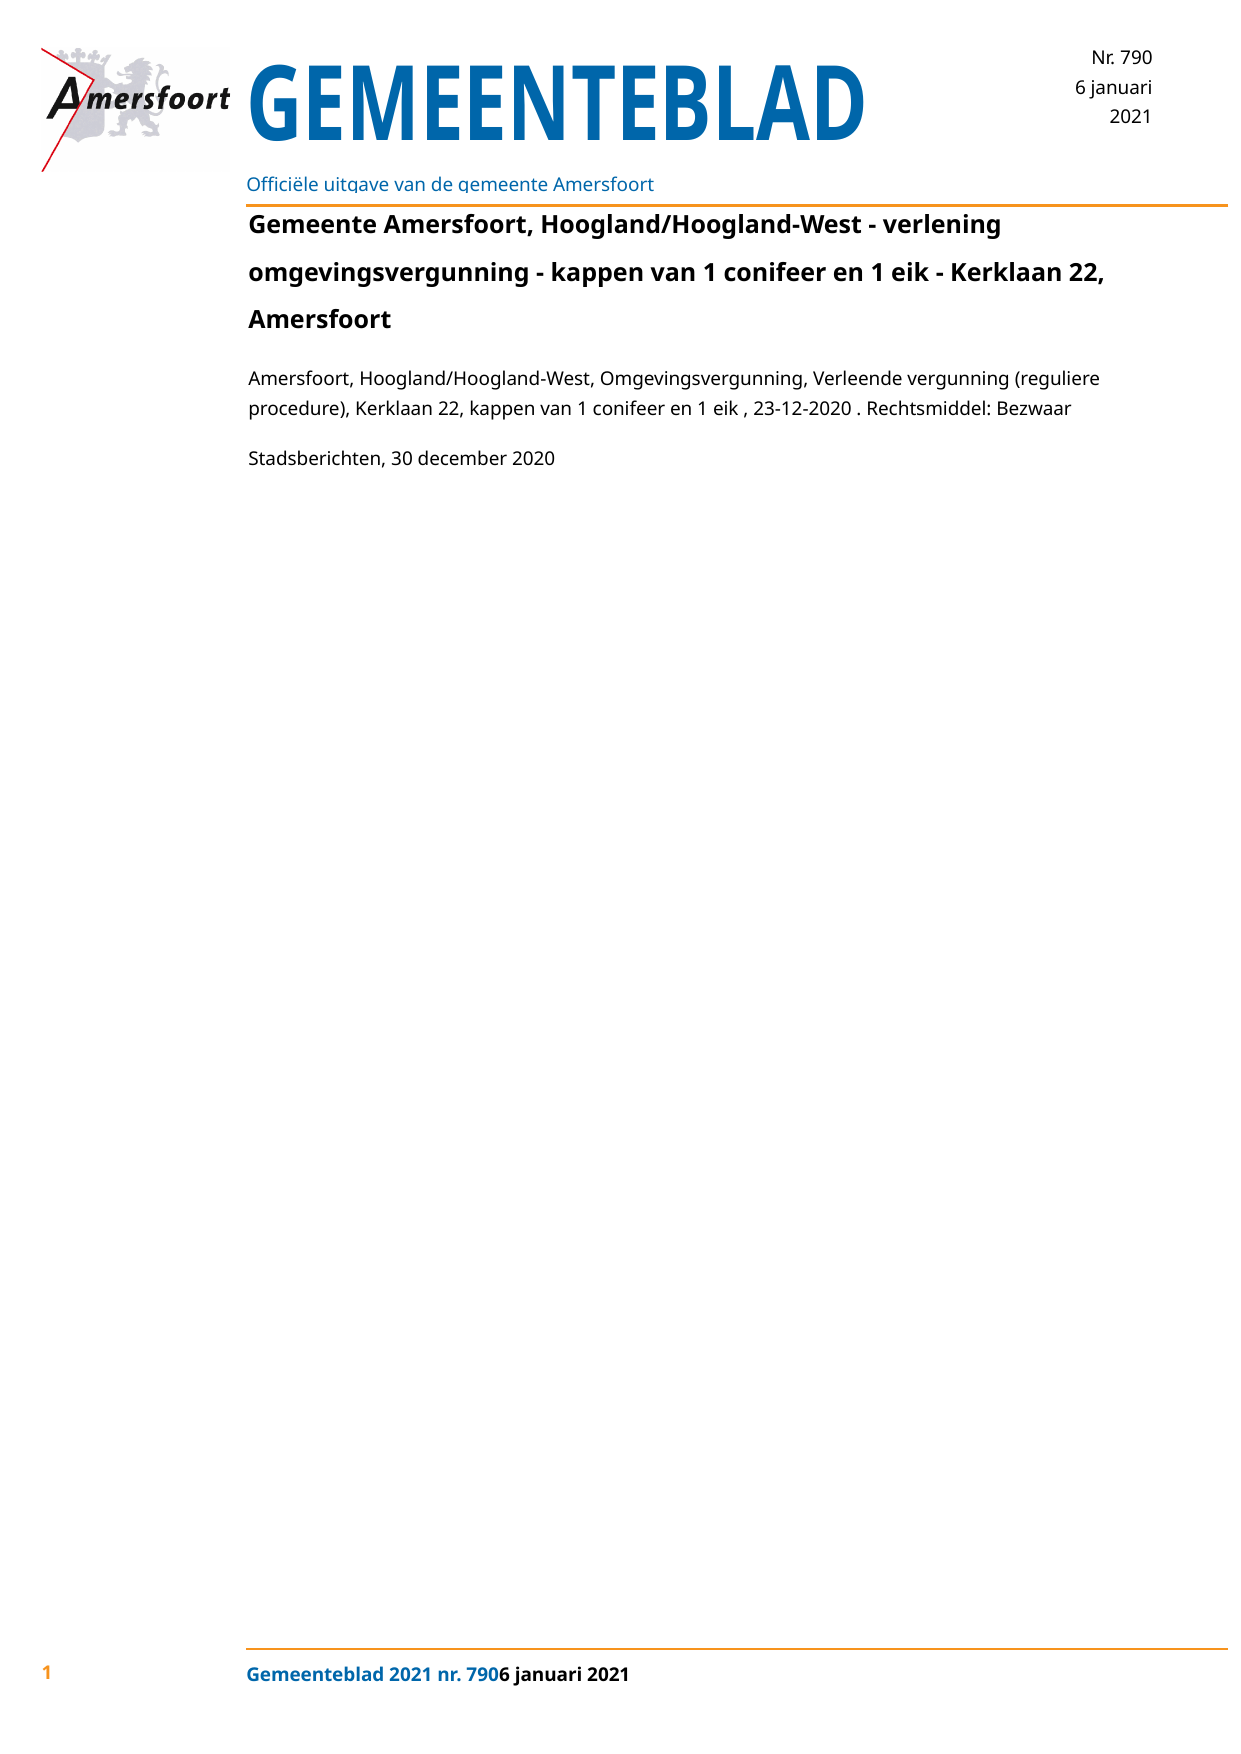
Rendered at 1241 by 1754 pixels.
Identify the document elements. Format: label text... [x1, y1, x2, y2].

text Gemeente Amersfoort, Hoogland/Hoogland-West - verlening omgevingsvergunning - kappen van 1 conifeer en 1 eik - Kerklaan 22, Amersfoort [248, 207, 1152, 336]
picture [41, 47, 231, 172]
text Stadsberichten, 30 december 2020 [248, 446, 1152, 471]
text Amersfoort, Hoogland/Hoogland-West, Omgevingsvergunning, Verleende vergunning (reguliere procedure), Kerklaan 22, kappen van 1 conifeer en 1 eik , 23-12-2020 . Rechtsmiddel: Bezwaar [248, 366, 1152, 421]
